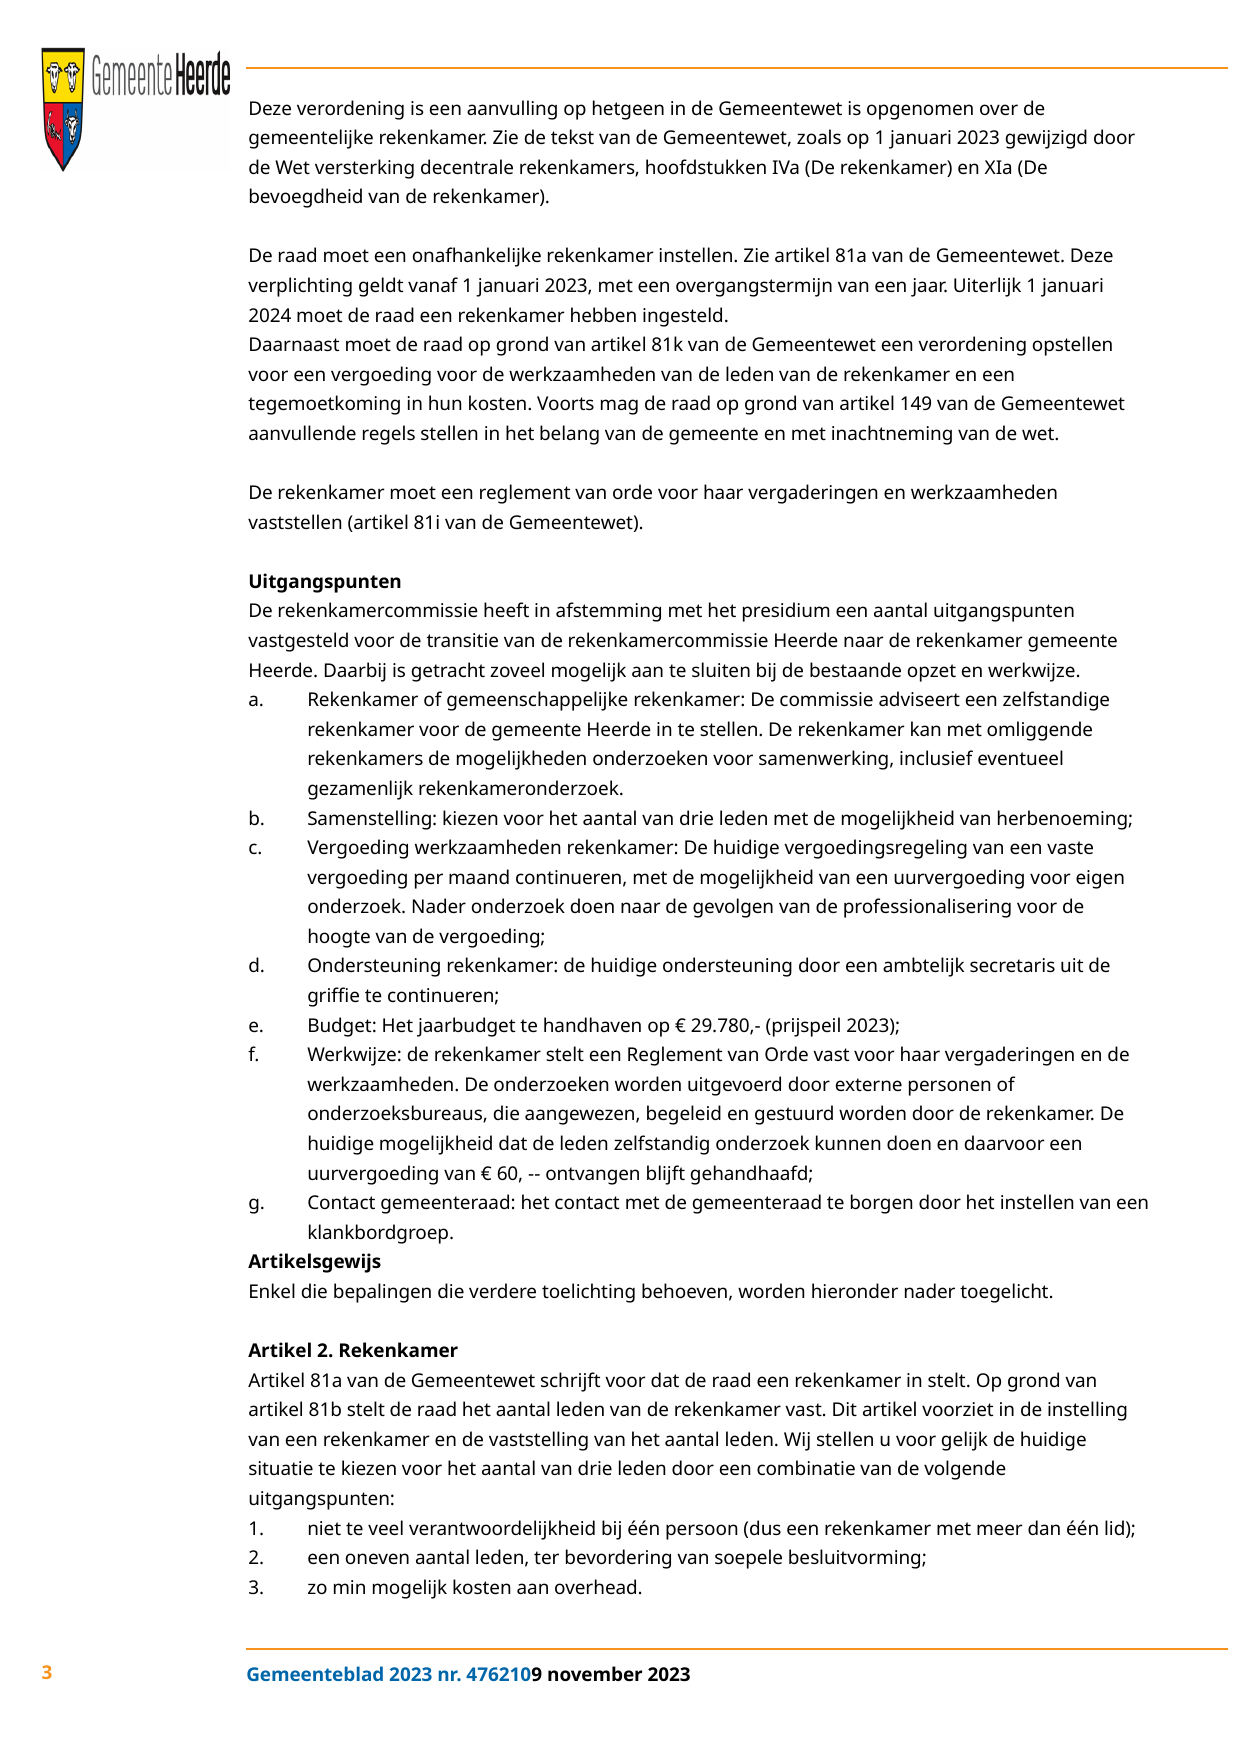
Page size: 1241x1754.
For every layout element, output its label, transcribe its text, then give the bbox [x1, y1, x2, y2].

list Vergoeding werkzaamheden rekenkamer: De huidige vergoedingsregeling van een vaste vergoeding per maand continueren, met de mogelijkheid van een uurvergoeding voor eigen onderzoek. Nader onderzoek doen naar de gevolgen van de professionalisering voor de hoogte van de vergoeding; [248, 834, 1152, 949]
text De rekenkamer moet een reglement van orde voor haar vergaderingen en werkzaamheden vaststellen (artikel 81i van de Gemeentewet). [248, 479, 1152, 535]
list Budget: Het jaarbudget te handhaven op € 29.780,- (prijspeil 2023); [248, 1012, 1152, 1038]
text Uitgangspunten [248, 568, 1152, 594]
list Ondersteuning rekenkamer: de huidige ondersteuning door een ambtelijk secretaris uit de griffie te continueren; [248, 953, 1152, 1008]
text Artikelsgewijs [248, 1248, 1152, 1274]
list zo min mogelijk kosten aan overhead. [248, 1574, 1152, 1600]
list Rekenkamer of gemeenschappelijke rekenkamer: De commissie adviseert een zelfstandige rekenkamer voor de gemeente Heerde in te stellen. De rekenkamer kan met omliggende rekenkamers de mogelijkheden onderzoeken voor samenwerking, inclusief eventueel gezamenlijk rekenkameronderzoek. [248, 686, 1152, 801]
text De raad moet een onafhankelijke rekenkamer instellen. Zie artikel 81a van de Gemeentewet. Deze verplichting geldt vanaf 1 januari 2023, met een overgangstermijn van een jaar. Uiterlijk 1 januari 2024 moet de raad een rekenkamer hebben ingesteld. [248, 243, 1152, 328]
text Artikel 2. Rekenkamer [248, 1337, 1152, 1363]
list Werkwijze: de rekenkamer stelt een Reglement van Orde vast voor haar vergaderingen en de werkzaamheden. De onderzoeken worden uitgevoerd door externe personen of onderzoeksbureaus, die aangewezen, begeleid en gestuurd worden door de rekenkamer. De huidige mogelijkheid dat de leden zelfstandig onderzoek kunnen doen en daarvoor een uurvergoeding van € 60, -- ontvangen blijft gehandhaafd; [248, 1041, 1152, 1186]
text Enkel die bepalingen die verdere toelichting behoeven, worden hieronder nader toegelicht. [248, 1278, 1152, 1304]
text Artikel 81a van de Gemeentewet schrijft voor dat de raad een rekenkamer in stelt. Op grond van artikel 81b stelt de raad het aantal leden van de rekenkamer vast. Dit artikel voorziet in de instelling van een rekenkamer en de vaststelling van het aantal leden. Wij stellen u voor gelijk de huidige situatie te kiezen voor het aantal van drie leden door een combinatie van de volgende uitgangspunten: [248, 1367, 1152, 1511]
picture [41, 47, 231, 172]
list niet te veel verantwoordelijkheid bij één persoon (dus een rekenkamer met meer dan één lid); [248, 1515, 1152, 1541]
list een oneven aantal leden, ter bevordering van soepele besluitvorming; [248, 1544, 1152, 1570]
list Samenstelling: kiezen voor het aantal van drie leden met de mogelijkheid van herbenoeming; [248, 805, 1152, 831]
text Deze verordening is een aanvulling op hetgeen in de Gemeentewet is opgenomen over de gemeentelijke rekenkamer. Zie de tekst van de Gemeentewet, zoals op 1 januari 2023 gewijzigd door de Wet versterking decentrale rekenkamers, hoofdstukken IVa (De rekenkamer) en XIa (De bevoegdheid van de rekenkamer). [248, 95, 1152, 209]
text De rekenkamercommissie heeft in afstemming met het presidium een aantal uitgangspunten vastgesteld voor de transitie van de rekenkamercommissie Heerde naar de rekenkamer gemeente Heerde. Daarbij is getracht zoveel mogelijk aan te sluiten bij de bestaande opzet en werkwijze. [248, 598, 1152, 683]
list Contact gemeenteraad: het contact met de gemeenteraad te borgen door het instellen van een klankbordgroep. [248, 1189, 1152, 1245]
text Daarnaast moet de raad op grond van artikel 81k van de Gemeentewet een verordening opstellen voor een vergoeding voor de werkzaamheden van de leden van de rekenkamer en een tegemoetkoming in hun kosten. Voorts mag de raad op grond van artikel 149 van de Gemeentewet aanvullende regels stellen in het belang van de gemeente en met inachtneming van de wet. [248, 331, 1152, 446]
